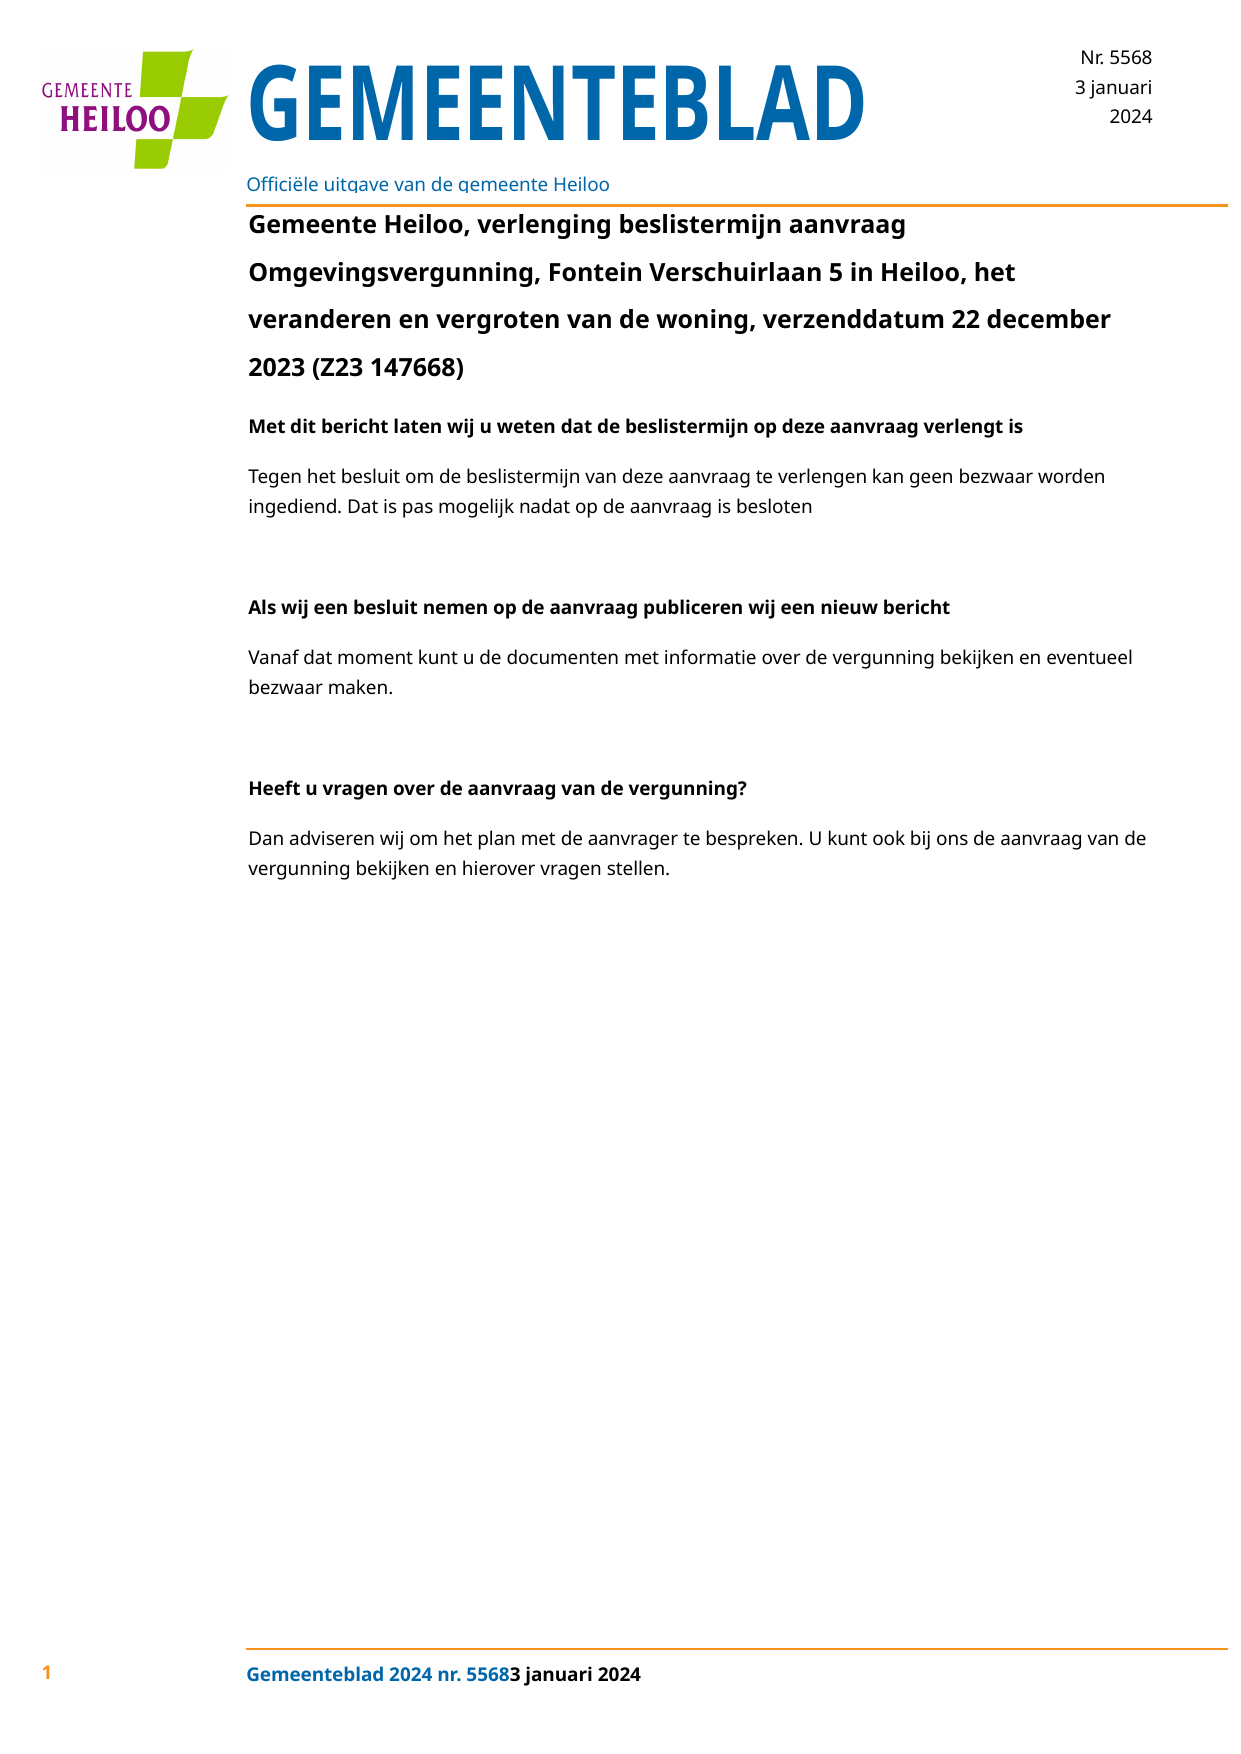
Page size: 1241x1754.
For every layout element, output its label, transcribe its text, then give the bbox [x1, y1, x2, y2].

text Vanaf dat moment kunt u de documenten met informatie over de vergunning bekijken en eventueel bezwaar maken. [248, 644, 1152, 700]
text Gemeente Heiloo, verlenging beslistermijn aanvraag Omgevingsvergunning, Fontein Verschuirlaan 5 in Heiloo, het veranderen en vergroten van de woning, verzenddatum 22 december 2023 (Z23 147668) [248, 207, 1152, 384]
text Als wij een besluit nemen op de aanvraag publiceren wij een nieuw bericht [248, 594, 1152, 620]
text Met dit bericht laten wij u weten dat de beslistermijn op deze aanvraag verlengt is [248, 413, 1152, 439]
picture [41, 47, 231, 172]
text Heeft u vragen over de aanvraag van de vergunning? [248, 775, 1152, 801]
text Tegen het besluit om de beslistermijn van deze aanvraag te verlengen kan geen bezwaar worden ingediend. Dat is pas mogelijk nadat op de aanvraag is besloten [248, 463, 1152, 519]
text Dan adviseren wij om het plan met de aanvrager te bespreken. U kunt ook bij ons de aanvraag van de vergunning bekijken en hierover vragen stellen. [248, 825, 1152, 881]
